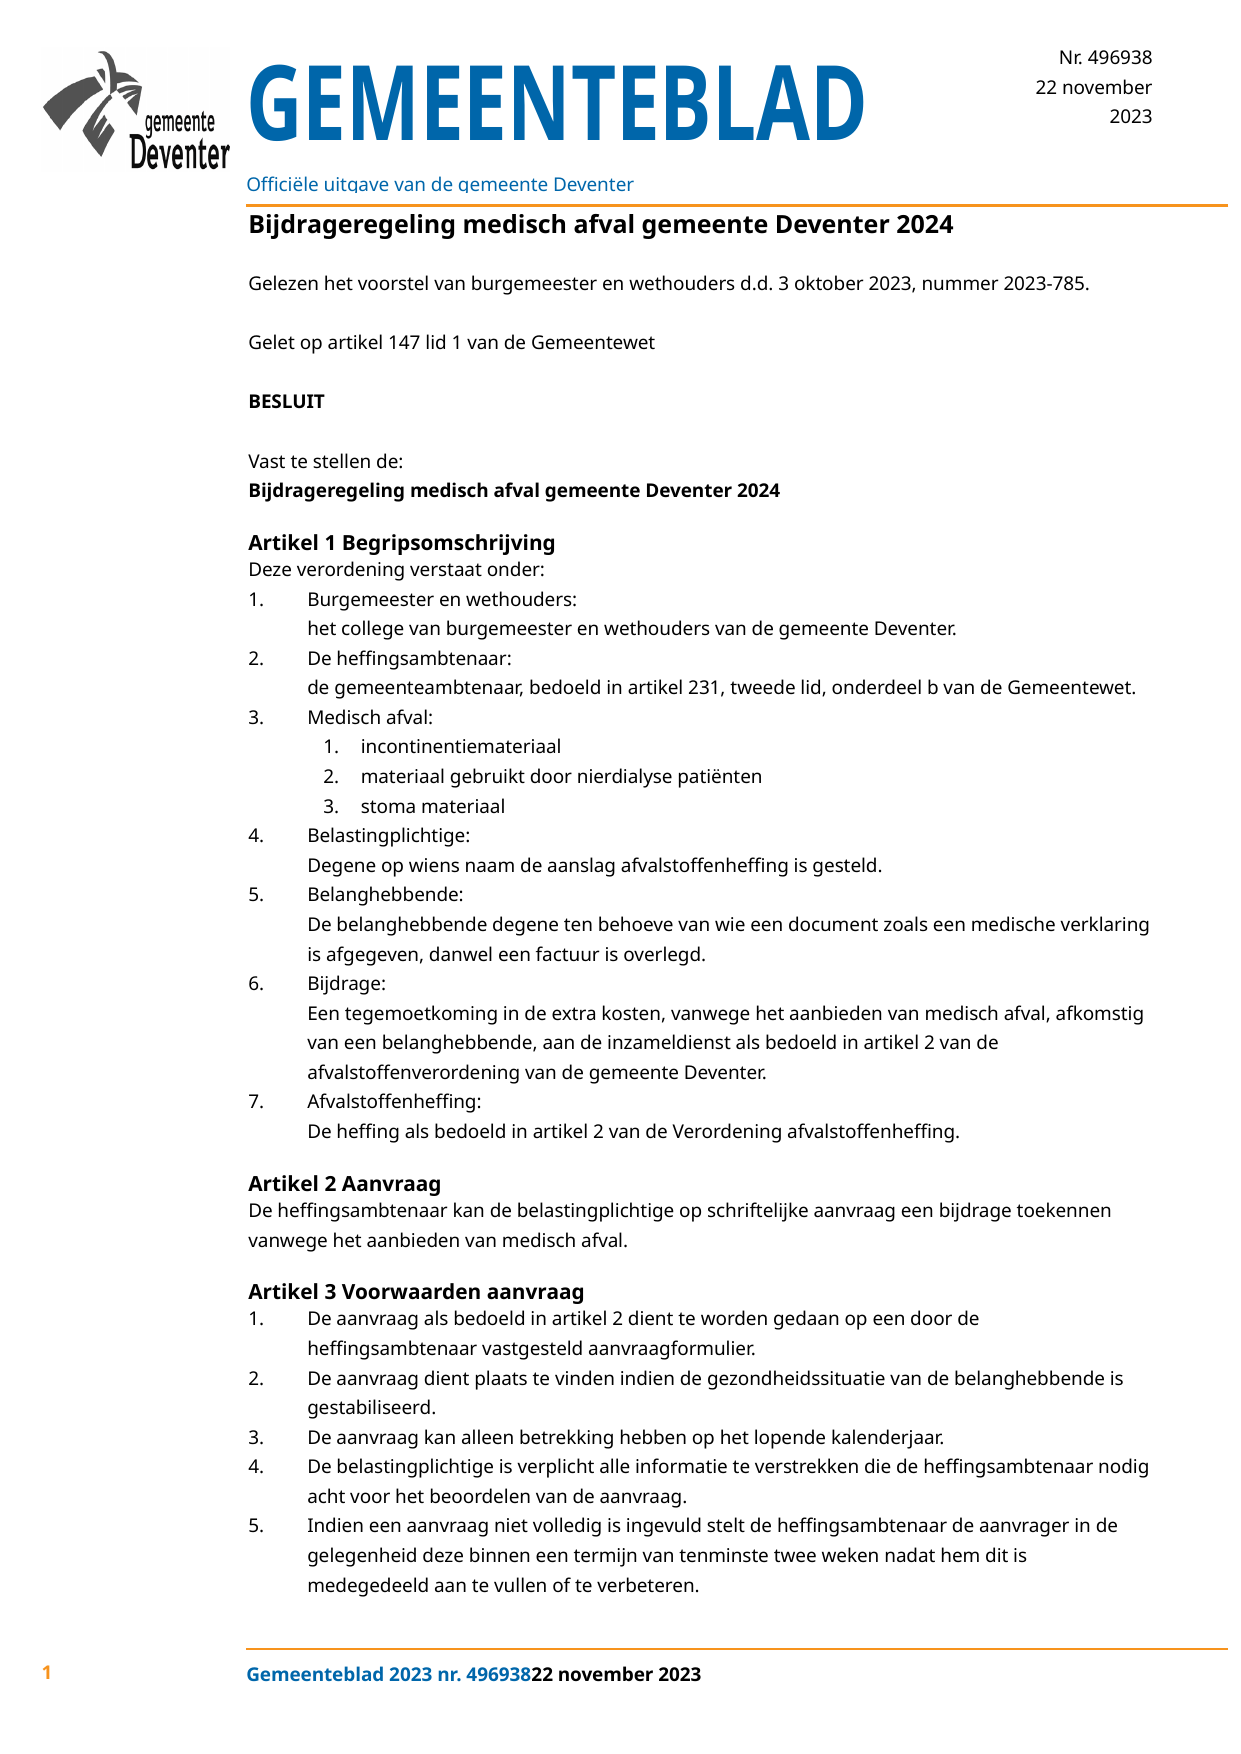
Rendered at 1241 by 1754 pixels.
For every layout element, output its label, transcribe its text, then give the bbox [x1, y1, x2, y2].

list de gemeenteambtenaar, bedoeld in artikel 231, tweede lid, onderdeel b van de Gemeentewet. [248, 674, 1152, 700]
text Artikel 3 Voorwaarden aanvraag [248, 1277, 1152, 1306]
list incontinentiemateriaal [323, 734, 1152, 759]
text Vast te stellen de: [248, 448, 1152, 473]
list De aanvraag als bedoeld in artikel 2 dient te worden gedaan op een door de heffingsambtenaar vastgesteld aanvraagformulier. [248, 1306, 1152, 1361]
list Afvalstoffenheffing: [248, 1089, 1152, 1114]
list De belanghebbende degene ten behoeve van wie een document zoals een medische verklaring is afgegeven, danwel een factuur is overlegd. [248, 911, 1152, 967]
list het college van burgemeester en wethouders van de gemeente Deventer. [248, 615, 1152, 641]
text Gelezen het voorstel van burgemeester en wethouders d.d. 3 oktober 2023, nummer 2023-785. [248, 270, 1152, 296]
text Bijdrageregeling medisch afval gemeente Deventer 2024 [248, 477, 1152, 503]
list Medisch afval: [248, 704, 1152, 730]
list Belanghebbende: [248, 882, 1152, 907]
picture [41, 47, 231, 172]
text Artikel 1 Begripsomschrijving [248, 528, 1152, 556]
list Degene op wiens naam de aanslag afvalstoffenheffing is gesteld. [248, 852, 1152, 878]
list Belastingplichtige: [248, 822, 1152, 848]
list De aanvraag kan alleen betrekking hebben op het lopende kalenderjaar. [248, 1424, 1152, 1450]
list De heffingsambtenaar: [248, 645, 1152, 671]
text Gelet op artikel 147 lid 1 van de Gemeentewet [248, 329, 1152, 355]
list De heffing als bedoeld in artikel 2 van de Verordening afvalstoffenheffing. [248, 1118, 1152, 1144]
list De belastingplichtige is verplicht alle informatie te verstrekken die de heffingsambtenaar nodig acht voor het beoordelen van de aanvraag. [248, 1453, 1152, 1509]
text Deze verordening verstaat onder: [248, 556, 1152, 582]
list materiaal gebruikt door nierdialyse patiënten [323, 763, 1152, 789]
list stoma materiaal [323, 793, 1152, 819]
list Bijdrage: [248, 970, 1152, 996]
list Burgemeester en wethouders: [248, 586, 1152, 612]
text De heffingsambtenaar kan de belastingplichtige op schriftelijke aanvraag een bijdrage toekennen vanwege het aanbieden van medisch afval. [248, 1197, 1152, 1252]
list De aanvraag dient plaats te vinden indien de gezondheidssituatie van de belanghebbende is gestabiliseerd. [248, 1365, 1152, 1420]
text Artikel 2 Aanvraag [248, 1169, 1152, 1197]
text Bijdrageregeling medisch afval gemeente Deventer 2024 [248, 207, 1152, 241]
list Indien een aanvraag niet volledig is ingevuld stelt de heffingsambtenaar de aanvrager in de gelegenheid deze binnen een termijn van tenminste twee weken nadat hem dit is medegedeeld aan te vullen of te verbeteren. [248, 1513, 1152, 1598]
list Een tegemoetkoming in de extra kosten, vanwege het aanbieden van medisch afval, afkomstig van een belanghebbende, aan de inzameldienst als bedoeld in artikel 2 van de afvalstoffenverordening van de gemeente Deventer. [248, 1000, 1152, 1085]
text BESLUIT [248, 389, 1152, 414]
